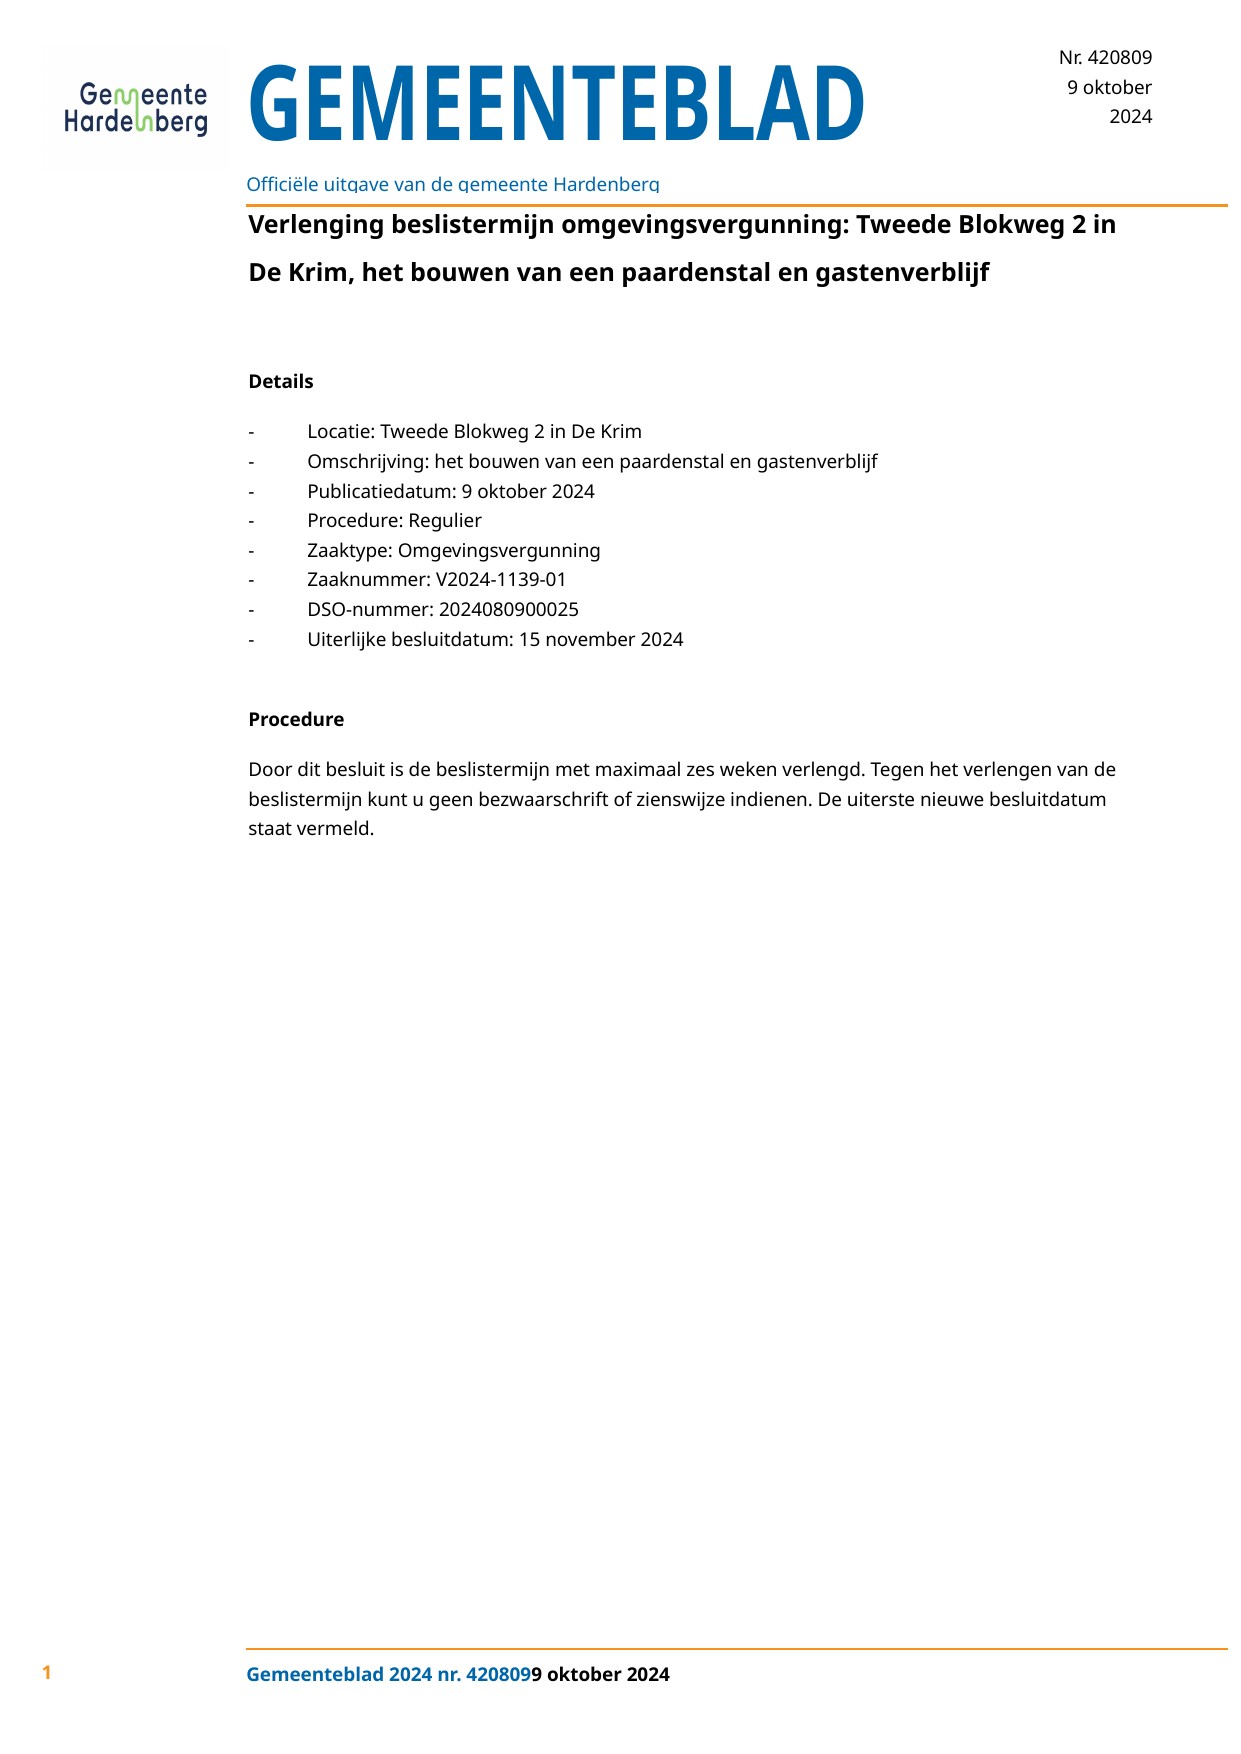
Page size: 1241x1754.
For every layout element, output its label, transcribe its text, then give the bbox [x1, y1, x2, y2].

list Locatie: Tweede Blokweg 2 in De Krim [248, 419, 1152, 444]
list Zaaknummer: V2024-1139-01 [248, 567, 1152, 592]
list Publicatiedatum: 9 oktober 2024 [248, 478, 1152, 504]
list DSO-nummer: 2024080900025 [248, 596, 1152, 622]
list Uiterlijke besluitdatum: 15 november 2024 [248, 626, 1152, 652]
list Zaaktype: Omgevingsvergunning [248, 537, 1152, 563]
text Door dit besluit is de beslistermijn met maximaal zes weken verlengd. Tegen het verlengen van de beslistermijn kunt u geen bezwaarschrift of zienswijze indienen. De uiterste nieuwe besluitdatum staat vermeld. [248, 756, 1152, 841]
text Verlenging beslistermijn omgevingsvergunning: Tweede Blokweg 2 in De Krim, het bouwen van een paardenstal en gastenverblijf [248, 207, 1152, 288]
picture [41, 47, 231, 172]
list Procedure: Regulier [248, 507, 1152, 533]
list Omschrijving: het bouwen van een paardenstal en gastenverblijf [248, 448, 1152, 474]
text Procedure [248, 706, 1152, 732]
text Details [248, 368, 1152, 394]
